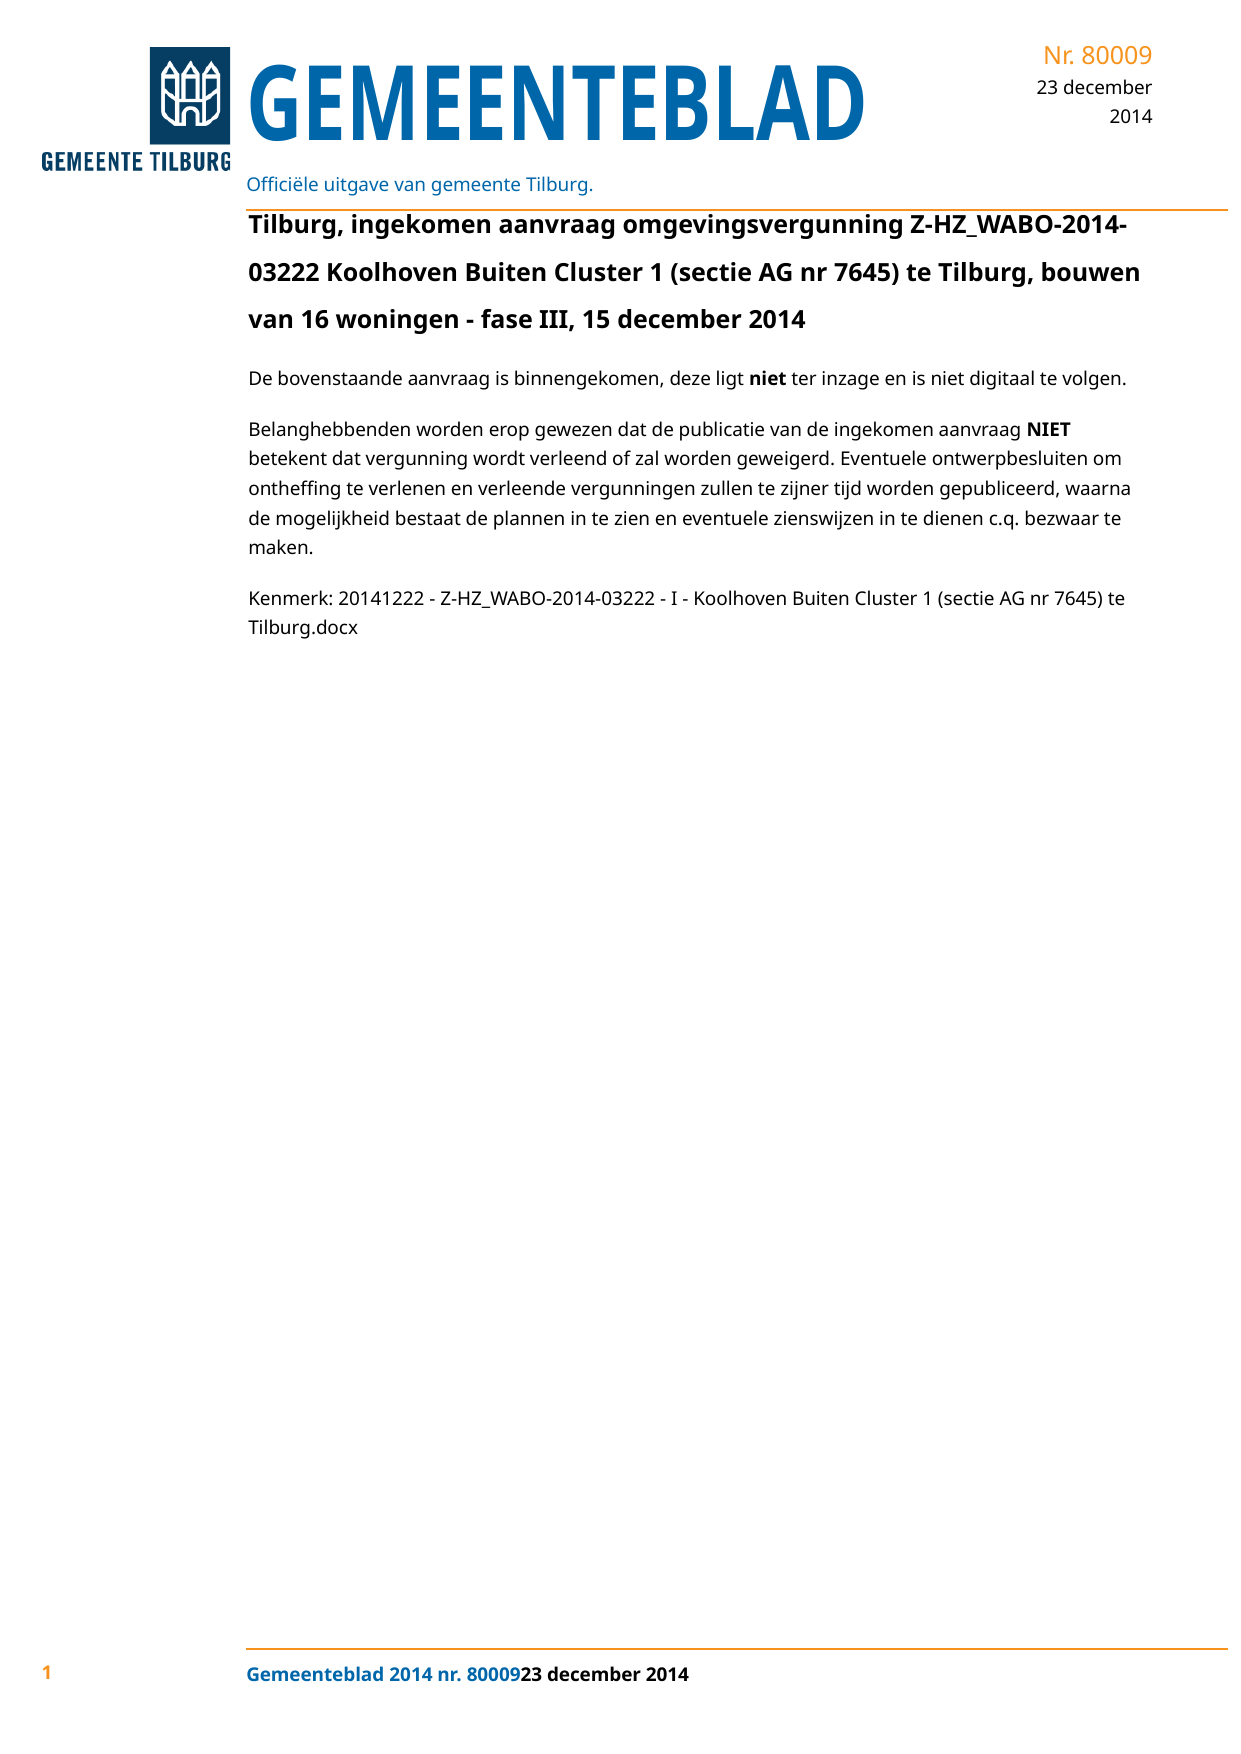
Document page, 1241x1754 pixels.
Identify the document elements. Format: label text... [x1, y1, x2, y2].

text Belanghebbenden worden erop gewezen dat de publicatie van de ingekomen aanvraag NIET betekent dat vergunning wordt verleend of zal worden geweigerd. Eventuele ontwerpbesluiten om ontheffing te verlenen en verleende vergunningen zullen te zijner tijd worden gepubliceerd, waarna de mogelijkheid bestaat de plannen in te zien en eventuele zienswijzen in te dienen c.q. bezwaar te maken. [248, 416, 1152, 560]
picture [41, 47, 231, 172]
text De bovenstaande aanvraag is binnengekomen, deze ligt niet ter inzage en is niet digitaal te volgen. [248, 366, 1152, 391]
text Tilburg, ingekomen aanvraag omgevingsvergunning Z-HZ_WABO-2014-03222 Koolhoven Buiten Cluster 1 (sectie AG nr 7645) te Tilburg, bouwen van 16 woningen - fase III, 15 december 2014 [248, 211, 1152, 336]
text Kenmerk: 20141222 - Z-HZ_WABO-2014-03222 - I - Koolhoven Buiten Cluster 1 (sectie AG nr 7645) te Tilburg.docx [248, 585, 1152, 640]
